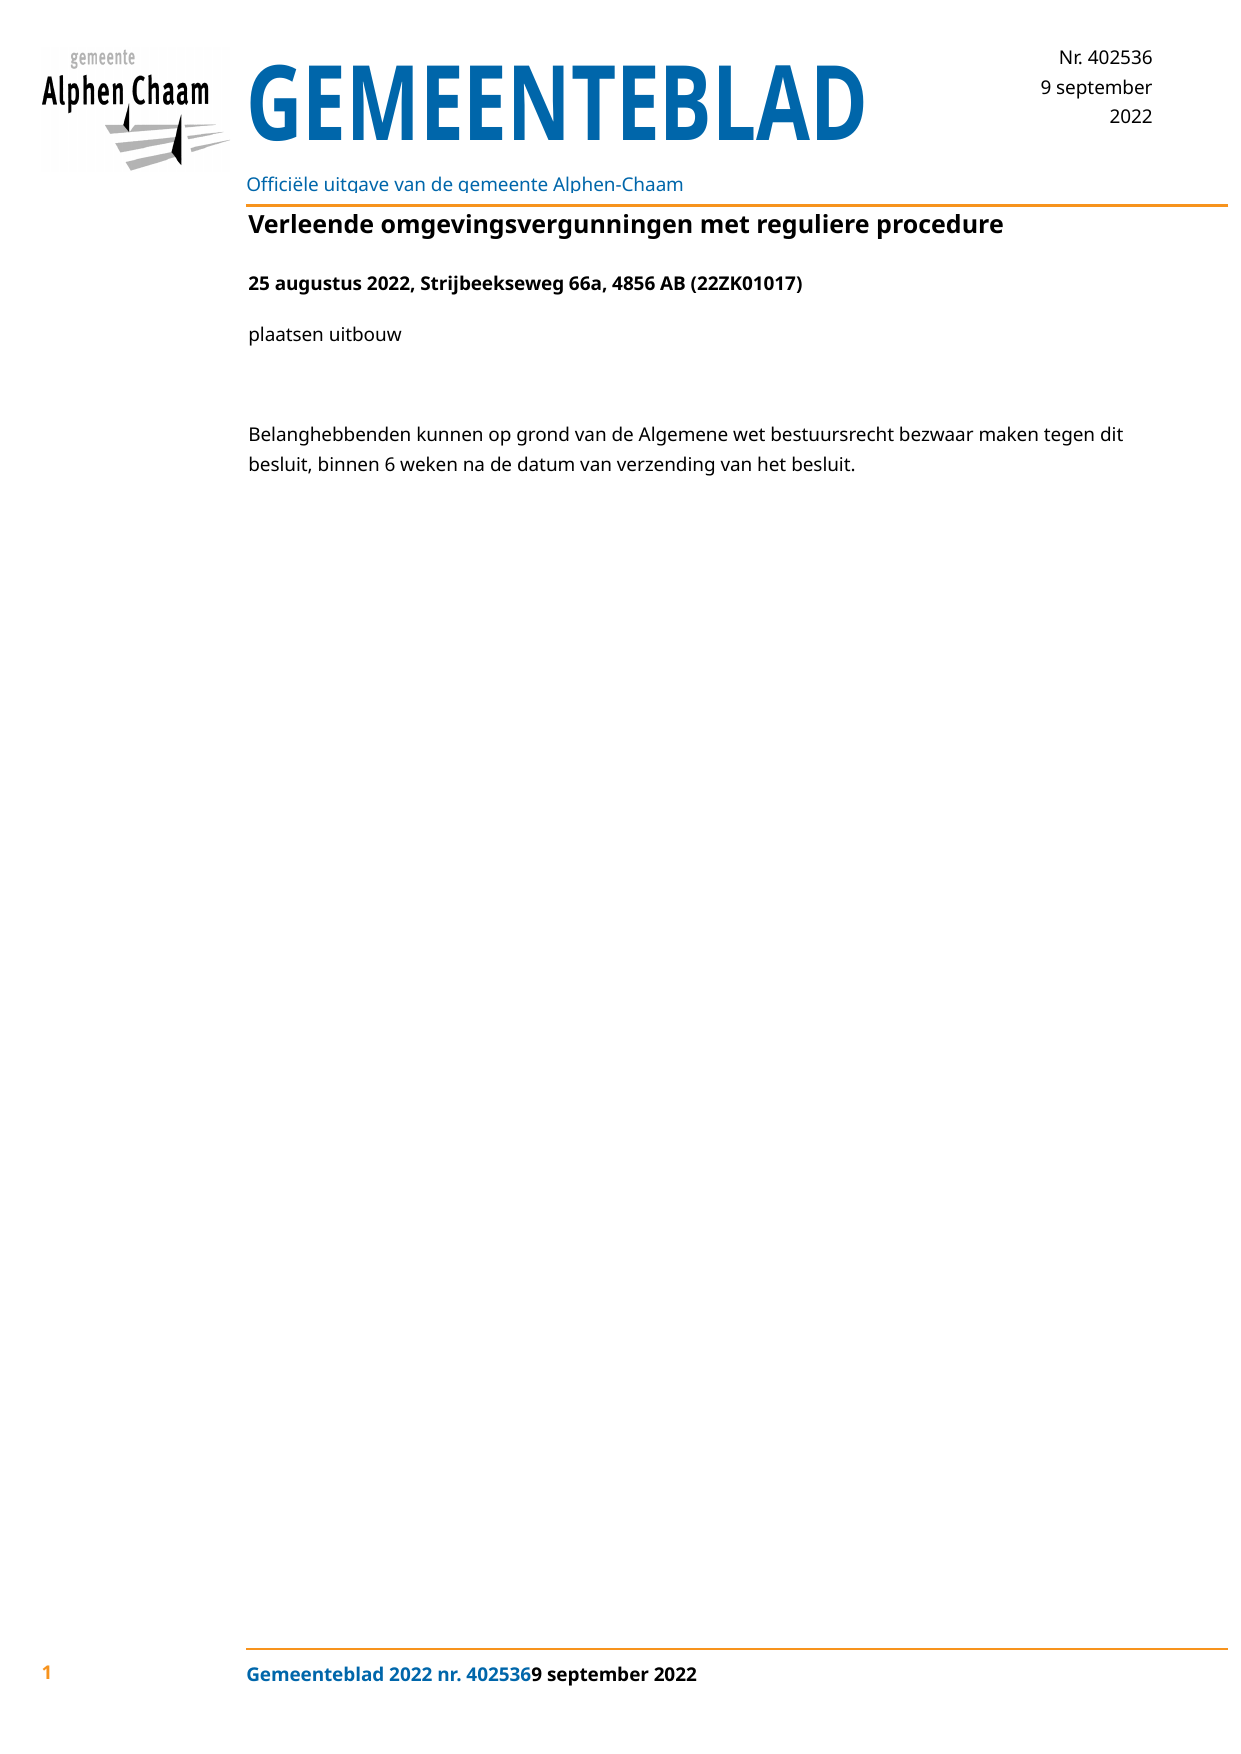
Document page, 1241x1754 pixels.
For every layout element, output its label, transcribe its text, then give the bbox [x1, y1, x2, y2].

text 25 augustus 2022, Strijbeekseweg 66a, 4856 AB (22ZK01017) [248, 270, 1152, 296]
text plaatsen uitbouw [248, 321, 1152, 346]
text Belanghebbenden kunnen op grond van de Algemene wet bestuursrecht bezwaar maken tegen dit besluit, binnen 6 weken na de datum van verzending van het besluit. [248, 422, 1152, 477]
text Verleende omgevingsvergunningen met reguliere procedure [248, 207, 1152, 241]
picture [41, 47, 231, 172]
